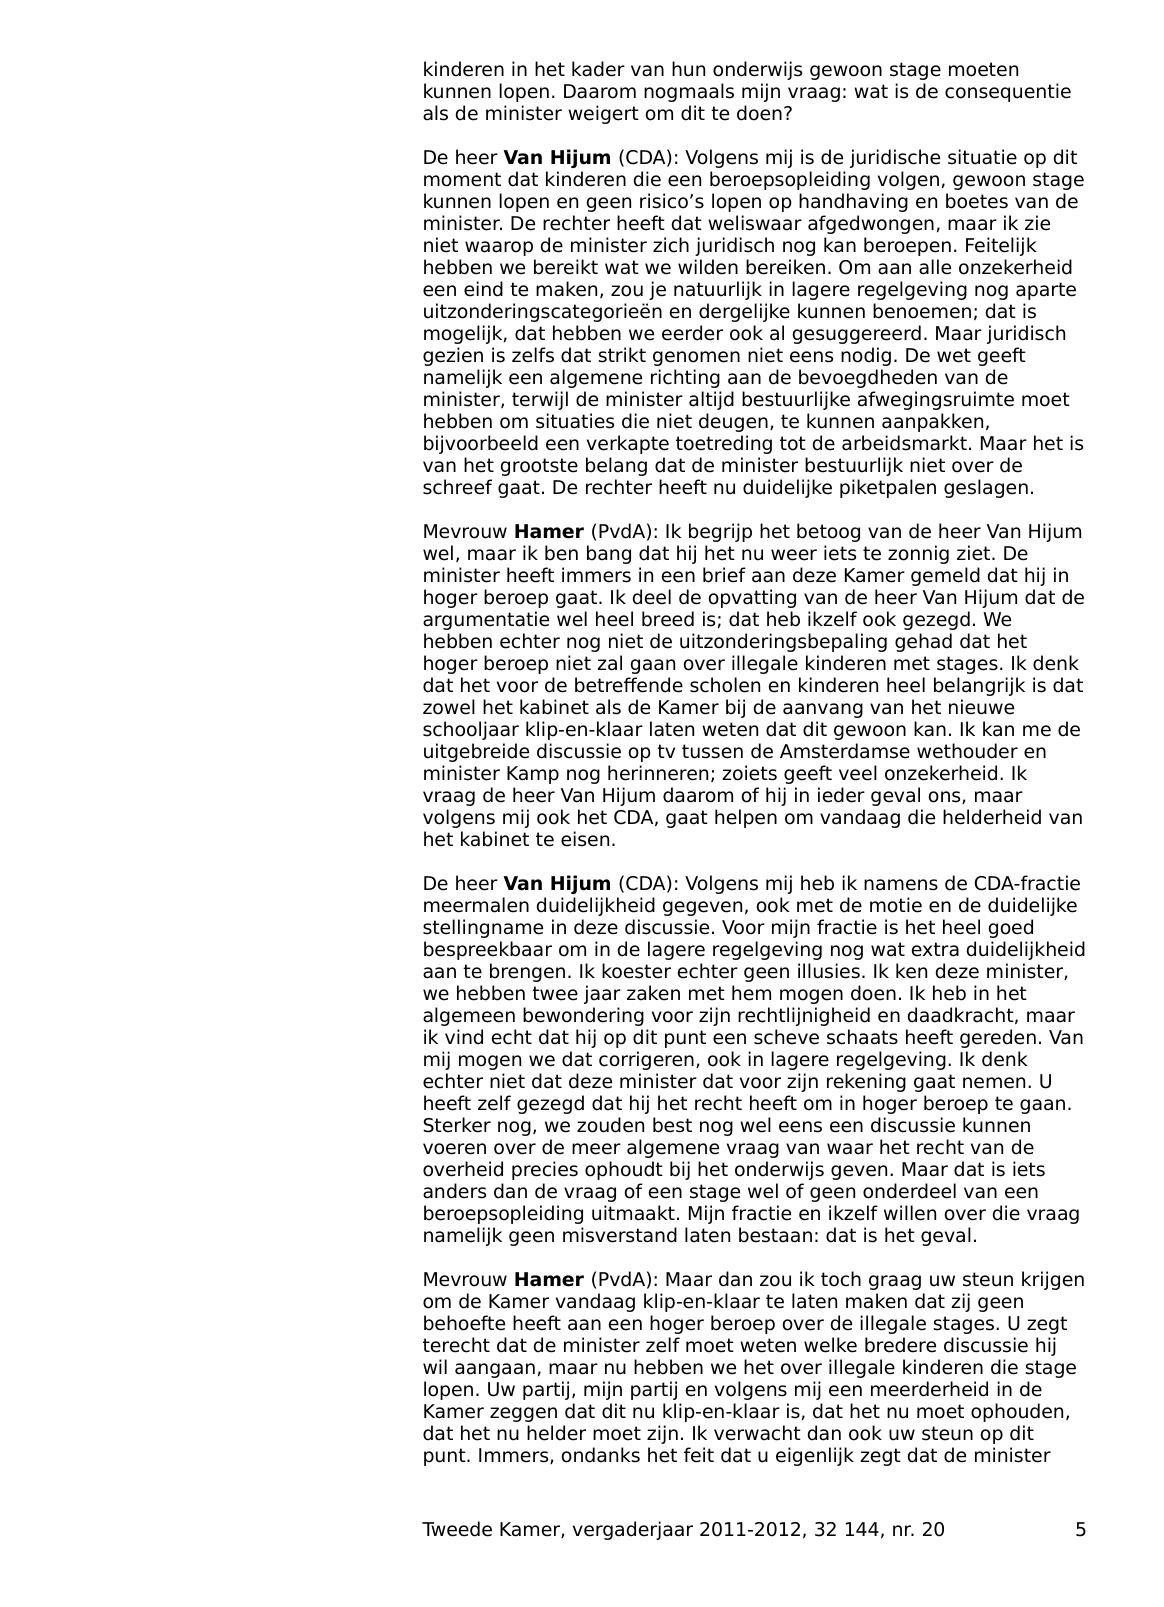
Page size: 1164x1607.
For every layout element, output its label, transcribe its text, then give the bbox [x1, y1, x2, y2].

text kinderen in het kader van hun onderwijs gewoon stage moeten kunnen lopen. Daarom nogmaals mijn vraag: wat is de consequentie als de minister weigert om dit te doen? [422, 59, 1087, 125]
text De heer Van Hijum (CDA): Volgens mij heb ik namens de CDA-fractie meermalen duidelijkheid gegeven, ook met de motie en de duidelijke stellingname in deze discussie. Voor mijn fractie is het heel goed bespreekbaar om in de lagere regelgeving nog wat extra duidelijkheid aan te brengen. Ik koester echter geen illusies. Ik ken deze minister, we hebben twee jaar zaken met hem mogen doen. Ik heb in het algemeen bewondering voor zijn rechtlijnigheid en daadkracht, maar ik vind echt dat hij op dit punt een scheve schaats heeft gereden. Van mij mogen we dat corrigeren, ook in lagere regelgeving. Ik denk echter niet dat deze minister dat voor zijn rekening gaat nemen. U heeft zelf gezegd dat hij het recht heeft om in hoger beroep te gaan. Sterker nog, we zouden best nog wel eens een discussie kunnen voeren over de meer algemene vraag van waar het recht van de overheid precies ophoudt bij het onderwijs geven. Maar dat is iets anders dan de vraag of een stage wel of geen onderdeel van een beroepsopleiding uitmaakt. Mijn fractie en ikzelf willen over die vraag namelijk geen misverstand laten bestaan: dat is het geval. [422, 873, 1087, 1247]
text De heer Van Hijum (CDA): Volgens mij is de juridische situatie op dit moment dat kinderen die een beroepsopleiding volgen, gewoon stage kunnen lopen en geen risico’s lopen op handhaving en boetes van de minister. De rechter heeft dat weliswaar afgedwongen, maar ik zie niet waarop de minister zich juridisch nog kan beroepen. Feitelijk hebben we bereikt wat we wilden bereiken. Om aan alle onzekerheid een eind te maken, zou je natuurlijk in lagere regelgeving nog aparte uitzonderingscategorieën en dergelijke kunnen benoemen; dat is mogelijk, dat hebben we eerder ook al gesuggereerd. Maar juridisch gezien is zelfs dat strikt genomen niet eens nodig. De wet geeft namelijk een algemene richting aan de bevoegdheden van de minister, terwijl de minister altijd bestuurlijke afwegingsruimte moet hebben om situaties die niet deugen, te kunnen aanpakken, bijvoorbeeld een verkapte toetreding tot de arbeidsmarkt. Maar het is van het grootste belang dat de minister bestuurlijk niet over de schreef gaat. De rechter heeft nu duidelijke piketpalen geslagen. [422, 147, 1087, 499]
text Mevrouw Hamer (PvdA): Maar dan zou ik toch graag uw steun krijgen om de Kamer vandaag klip-en-klaar te laten maken dat zij geen behoefte heeft aan een hoger beroep over de illegale stages. U zegt terecht dat de minister zelf moet weten welke bredere discussie hij wil aangaan, maar nu hebben we het over illegale kinderen die stage lopen. Uw partij, mijn partij en volgens mij een meerderheid in de Kamer zeggen dat dit nu klip-en-klaar is, dat het nu moet ophouden, dat het nu helder moet zijn. Ik verwacht dan ook uw steun op dit punt. Immers, ondanks het feit dat u eigenlijk zegt dat de minister [422, 1269, 1087, 1467]
text Mevrouw Hamer (PvdA): Ik begrijp het betoog van de heer Van Hijum wel, maar ik ben bang dat hij het nu weer iets te zonnig ziet. De minister heeft immers in een brief aan deze Kamer gemeld dat hij in hoger beroep gaat. Ik deel de opvatting van de heer Van Hijum dat de argumentatie wel heel breed is; dat heb ikzelf ook gezegd. We hebben echter nog niet de uitzonderingsbepaling gehad dat het hoger beroep niet zal gaan over illegale kinderen met stages. Ik denk dat het voor de betreffende scholen en kinderen heel belangrijk is dat zowel het kabinet als de Kamer bij de aanvang van het nieuwe schooljaar klip-en-klaar laten weten dat dit gewoon kan. Ik kan me de uitgebreide discussie op tv tussen de Amsterdamse wethouder en minister Kamp nog herinneren; zoiets geeft veel onzekerheid. Ik vraag de heer Van Hijum daarom of hij in ieder geval ons, maar volgens mij ook het CDA, gaat helpen om vandaag die helderheid van het kabinet te eisen. [422, 521, 1087, 851]
